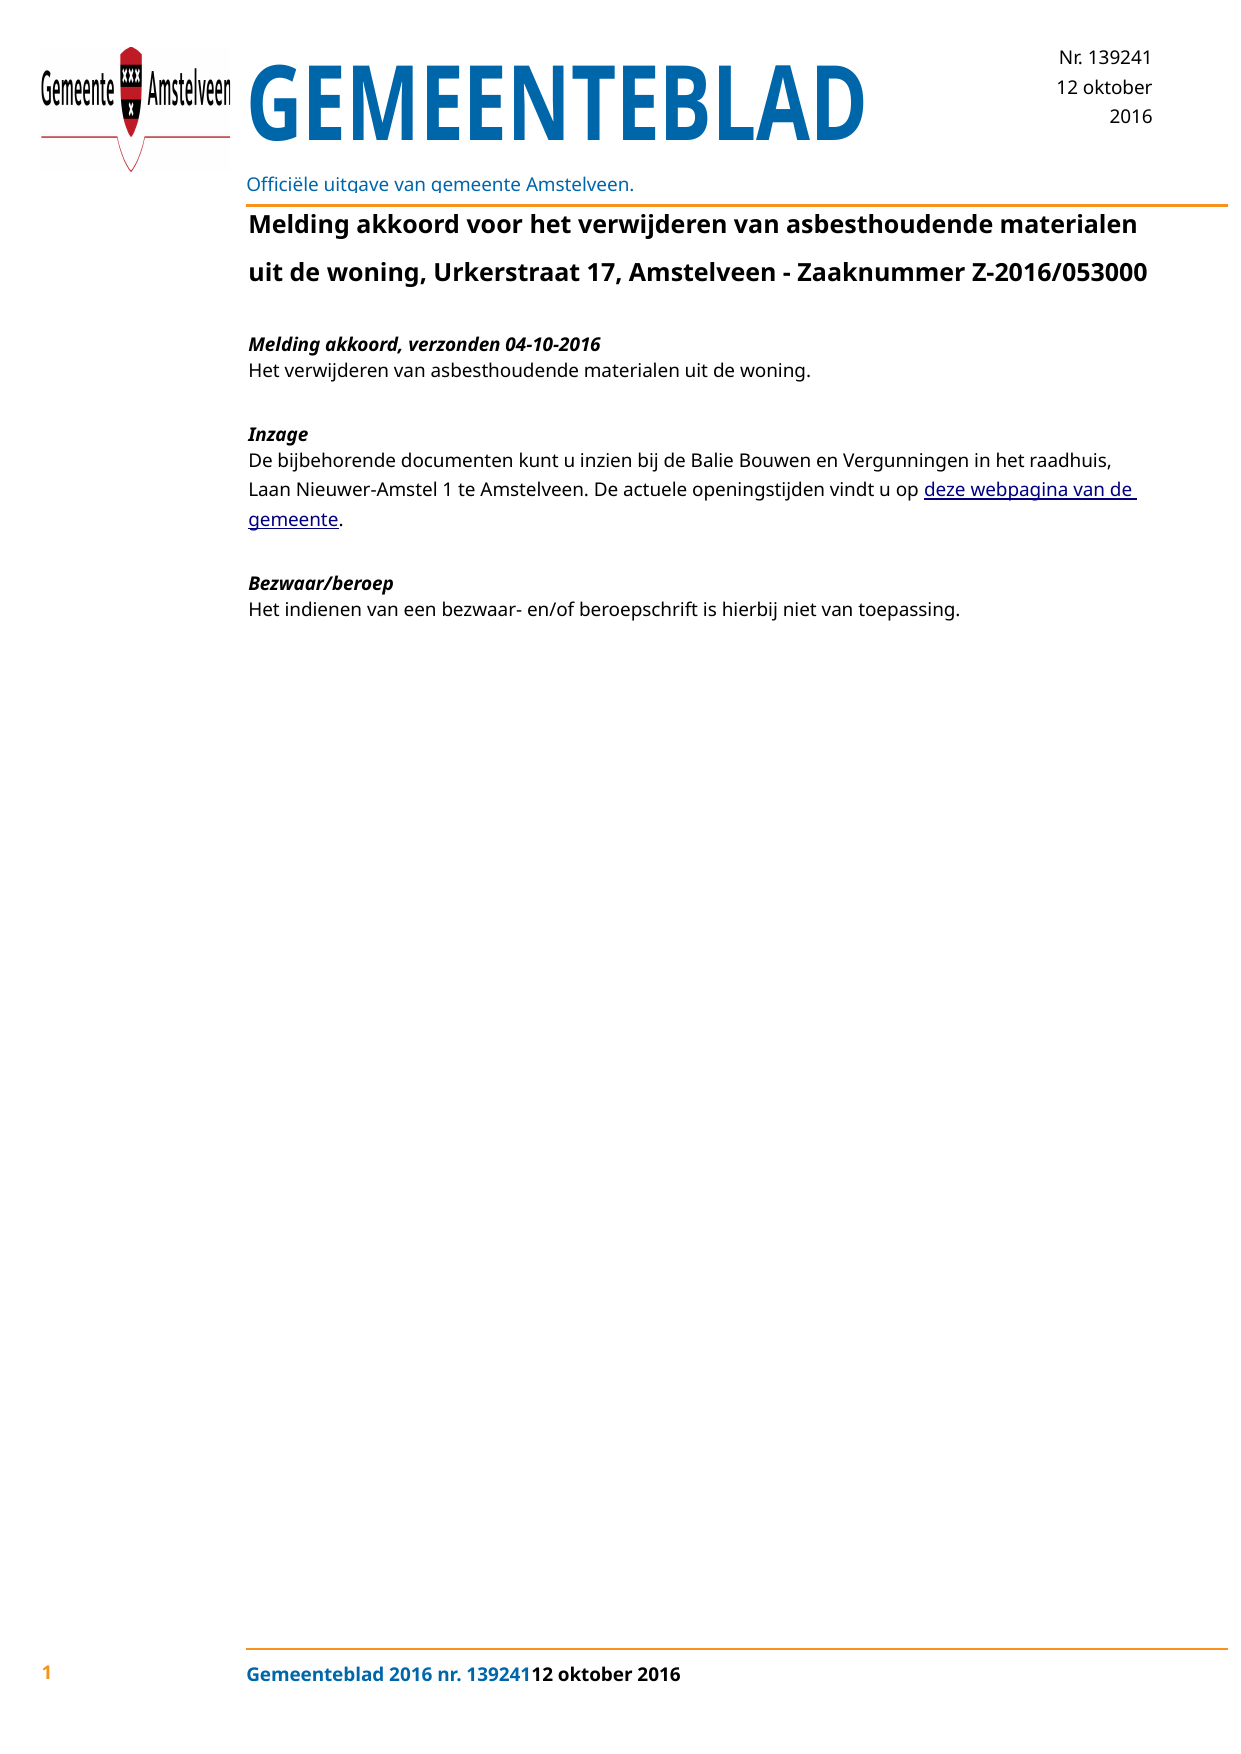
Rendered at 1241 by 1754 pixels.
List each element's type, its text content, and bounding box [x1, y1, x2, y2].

text Inzage [248, 421, 1152, 447]
text Het indienen van een bezwaar- en/of beroepschrift is hierbij niet van toepassing. [248, 596, 1152, 621]
text Het verwijderen van asbesthoudende materialen uit de woning. [248, 357, 1152, 383]
text Melding akkoord, verzonden 04-10-2016 [248, 331, 1152, 357]
text Bezwaar/beroep [248, 570, 1152, 596]
picture [41, 47, 231, 172]
text De bijbehorende documenten kunt u inzien bij de Balie Bouwen en Vergunningen in het raadhuis, Laan Nieuwer-Amstel 1 te Amstelveen. De actuele openingstijden vindt u op deze webpagina van de gemeente. [248, 447, 1152, 532]
text Melding akkoord voor het verwijderen van asbesthoudende materialen uit de woning, Urkerstraat 17, Amstelveen - Zaaknummer Z-2016/053000 [248, 207, 1152, 288]
